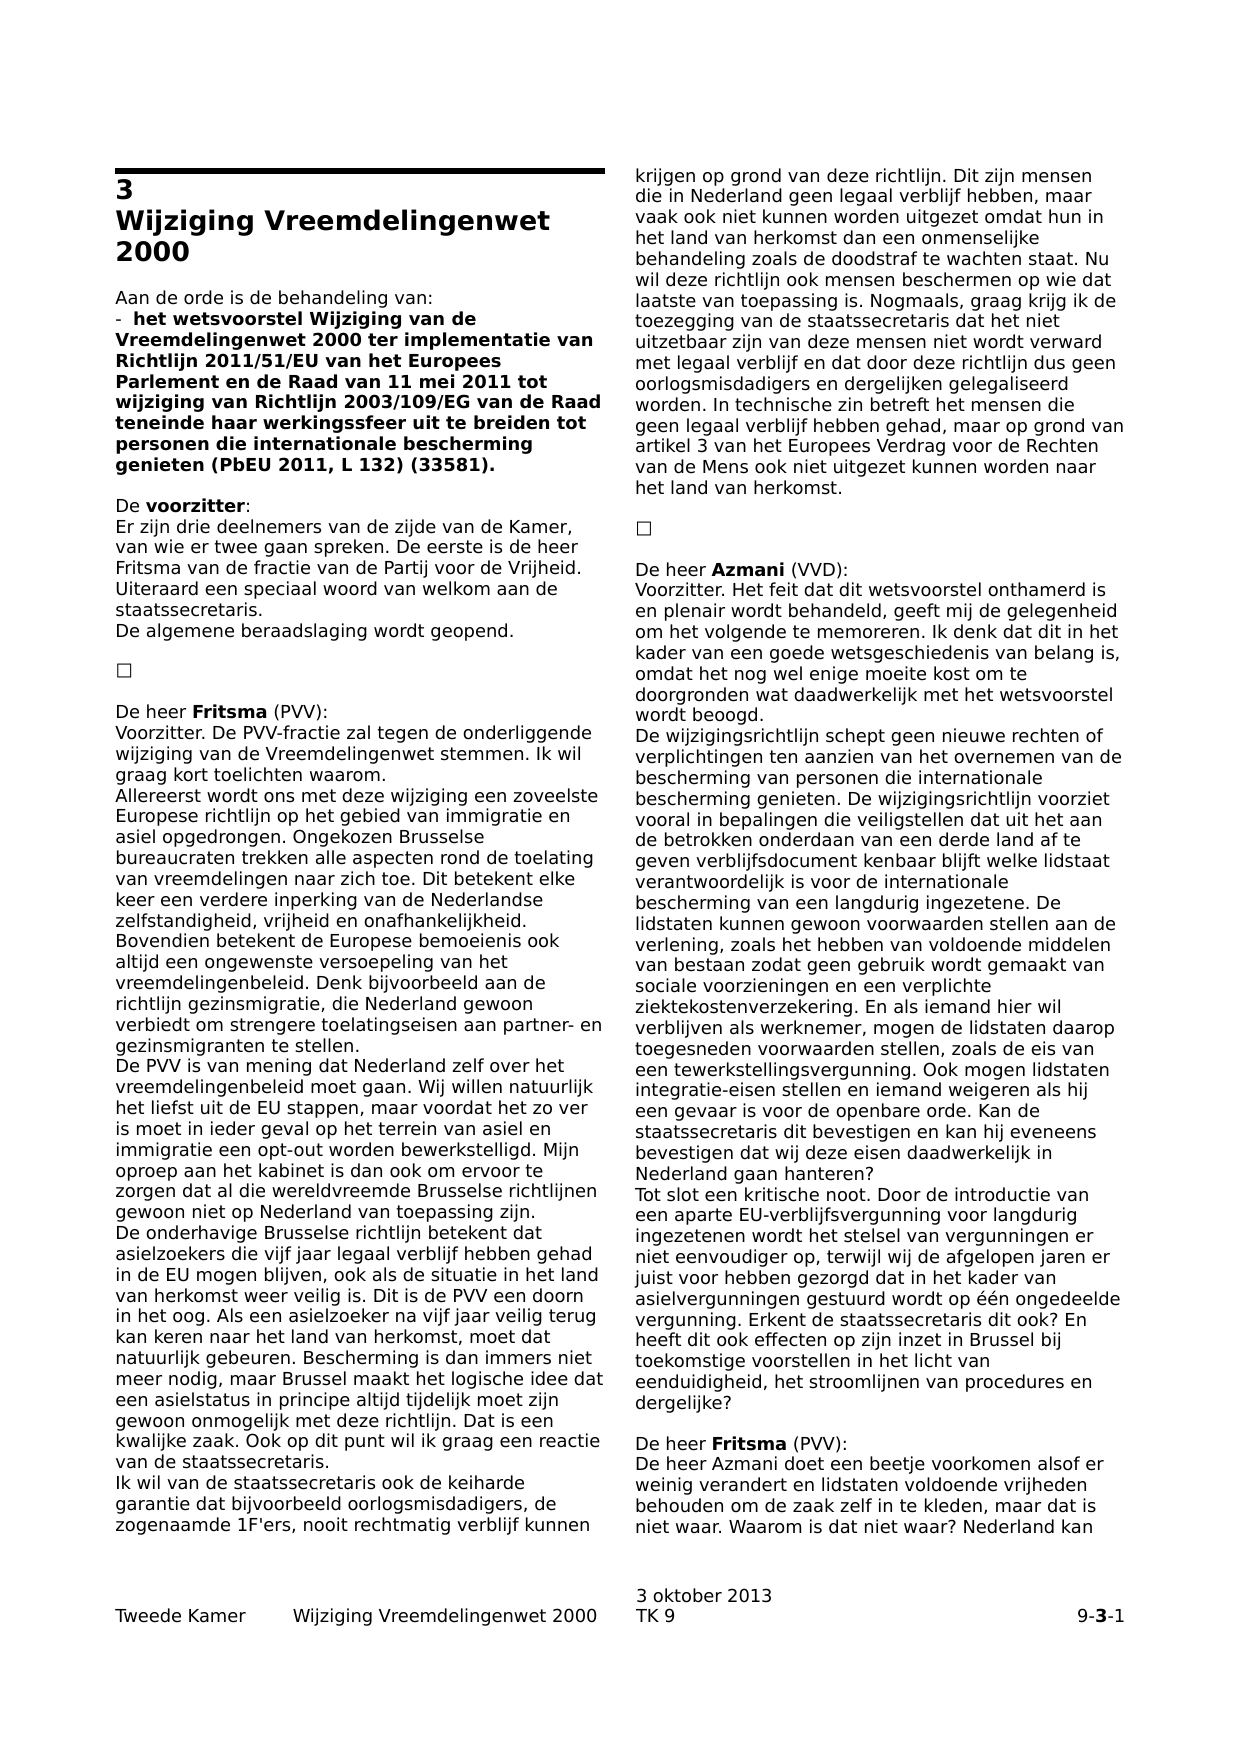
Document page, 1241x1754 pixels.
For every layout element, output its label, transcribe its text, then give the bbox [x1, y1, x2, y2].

text De PVV is van mening dat Nederland zelf over het vreemdelingenbeleid moet gaan. Wij willen natuurlijk het liefst uit de EU stappen, maar voordat het zo ver is moet in ieder geval op het terrein van asiel en immigratie een opt-out worden bewerkstelligd. Mijn oproep aan het kabinet is dan ook om ervoor te zorgen dat al die wereldvreemde Brusselse richtlijnen gewoon niet op Nederland van toepassing zijn. [115, 1056, 605, 1223]
text Tot slot een kritische noot. Door de introductie van een aparte EU-verblijfsvergunning voor langdurig ingezetenen wordt het stelsel van vergunningen er niet eenvoudiger op, terwijl wij de afgelopen jaren er juist voor hebben gezorgd dat in het kader van asielvergunningen gestuurd wordt op één ongedeelde vergunning. Erkent de staatssecretaris dit ook? En heeft dit ook effecten op zijn inzet in Brussel bij toekomstige voorstellen in het licht van eenduidigheid, het stroomlijnen van procedures en dergelijke? [635, 1184, 1125, 1413]
text De heer Azmani (VVD): [635, 559, 1125, 580]
text De onderhavige Brusselse richtlijn betekent dat asielzoekers die vijf jaar legaal verblijf hebben gehad in de EU mogen blijven, ook als de situatie in het land van herkomst weer veilig is. Dit is de PVV een doorn in het oog. Als een asielzoeker na vijf jaar veilig terug kan keren naar het land van herkomst, moet dat natuurlijk gebeuren. Bescherming is dan immers niet meer nodig, maar Brussel maakt het logische idee dat een asielstatus in principe altijd tijdelijk moet zijn gewoon onmogelijk met deze richtlijn. Dat is een kwalijke zaak. Ook op dit punt wil ik graag een reactie van de staatssecretaris. [115, 1223, 605, 1473]
text Voorzitter. De PVV-fractie zal tegen de onderliggende wijziging van de Vreemdelingenwet stemmen. Ik wil graag kort toelichten waarom. [115, 723, 605, 785]
text De algemene beraadslaging wordt geopend. [115, 621, 605, 641]
text Aan de orde is de behandeling van: [115, 288, 605, 309]
text De voorzitter: [115, 496, 605, 516]
text Er zijn drie deelnemers van de zijde van de Kamer, van wie er twee gaan spreken. De eerste is de heer Fritsma van de fractie van de Partij voor de Vrijheid. Uiteraard een speciaal woord van welkom aan de staatssecretaris. [115, 516, 605, 621]
text Ik wil van de staatssecretaris ook de keiharde garantie dat bijvoorbeeld oorlogsmisdadigers, de zogenaamde 1F'ers, nooit rechtmatig verblijf kunnen [115, 1473, 605, 1535]
title 3 Wijziging Vreemdelingenwet 2000 [115, 174, 605, 268]
text De heer Azmani doet een beetje voorkomen alsof er weinig verandert en lidstaten voldoende vrijheden behouden om de zaak zelf in te kleden, maar dat is niet waar. Waarom is dat niet waar? Nederland kan [635, 1454, 1125, 1537]
text ⬜ [115, 661, 605, 682]
text De heer Fritsma (PVV): [115, 702, 605, 723]
text krijgen op grond van deze richtlijn. Dit zijn mensen die in Nederland geen legaal verblijf hebben, maar vaak ook niet kunnen worden uitgezet omdat hun in het land van herkomst dan een onmenselijke behandeling zoals de doodstraf te wachten staat. Nu wil deze richtlijn ook mensen beschermen op wie dat laatste van toepassing is. Nogmaals, graag krijg ik de toezegging van de staatssecretaris dat het niet uitzetbaar zijn van deze mensen niet wordt verward met legaal verblijf en dat door deze richtlijn dus geen oorlogsmisdadigers en dergelijken gelegaliseerd worden. In technische zin betreft het mensen die geen legaal verblijf hebben gehad, maar op grond van artikel 3 van het Europees Verdrag voor de Rechten van de Mens ook niet uitgezet kunnen worden naar het land van herkomst. [635, 165, 1125, 499]
text ⬜ [635, 519, 1125, 539]
list het wetsvoorstel Wijziging van de Vreemdelingenwet 2000 ter implementatie van Richtlijn 2011/51/EU van het Europees Parlement en de Raad van 11 mei 2011 tot wijziging van Richtlijn 2003/109/EG van de Raad teneinde haar werkingssfeer uit te breiden tot personen die internationale bescherming genieten (PbEU 2011, L 132) (33581). [115, 309, 605, 476]
text Voorzitter. Het feit dat dit wetsvoorstel onthamerd is en plenair wordt behandeld, geeft mij de gelegenheid om het volgende te memoreren. Ik denk dat dit in het kader van een goede wetsgeschiedenis van belang is, omdat het nog wel enige moeite kost om te doorgronden wat daadwerkelijk met het wetsvoorstel wordt beoogd. [635, 580, 1125, 726]
text Allereerst wordt ons met deze wijziging een zoveelste Europese richtlijn op het gebied van immigratie en asiel opgedrongen. Ongekozen Brusselse bureaucraten trekken alle aspecten rond de toelating van vreemdelingen naar zich toe. Dit betekent elke keer een verdere inperking van de Nederlandse zelfstandigheid, vrijheid en onafhankelijkheid. Bovendien betekent de Europese bemoeienis ook altijd een ongewenste versoepeling van het vreemdelingenbeleid. Denk bijvoorbeeld aan de richtlijn gezinsmigratie, die Nederland gewoon verbiedt om strengere toelatingseisen aan partner- en gezinsmigranten te stellen. [115, 785, 605, 1056]
text De wijzigingsrichtlijn schept geen nieuwe rechten of verplichtingen ten aanzien van het overnemen van de bescherming van personen die internationale bescherming genieten. De wijzigingsrichtlijn voorziet vooral in bepalingen die veiligstellen dat uit het aan de betrokken onderdaan van een derde land af te geven verblijfsdocument kenbaar blijft welke lidstaat verantwoordelijk is voor de internationale bescherming van een langdurig ingezetene. De lidstaten kunnen gewoon voorwaarden stellen aan de verlening, zoals het hebben van voldoende middelen van bestaan zodat geen gebruik wordt gemaakt van sociale voorzieningen en een verplichte ziektekostenverzekering. En als iemand hier wil verblijven als werknemer, mogen de lidstaten daarop toegesneden voorwaarden stellen, zoals de eis van een tewerkstellingsvergunning. Ook mogen lidstaten integratie-eisen stellen en iemand weigeren als hij een gevaar is voor de openbare orde. Kan de staatssecretaris dit bevestigen en kan hij eveneens bevestigen dat wij deze eisen daadwerkelijk in Nederland gaan hanteren? [635, 726, 1125, 1184]
text De heer Fritsma (PVV): [635, 1433, 1125, 1454]
